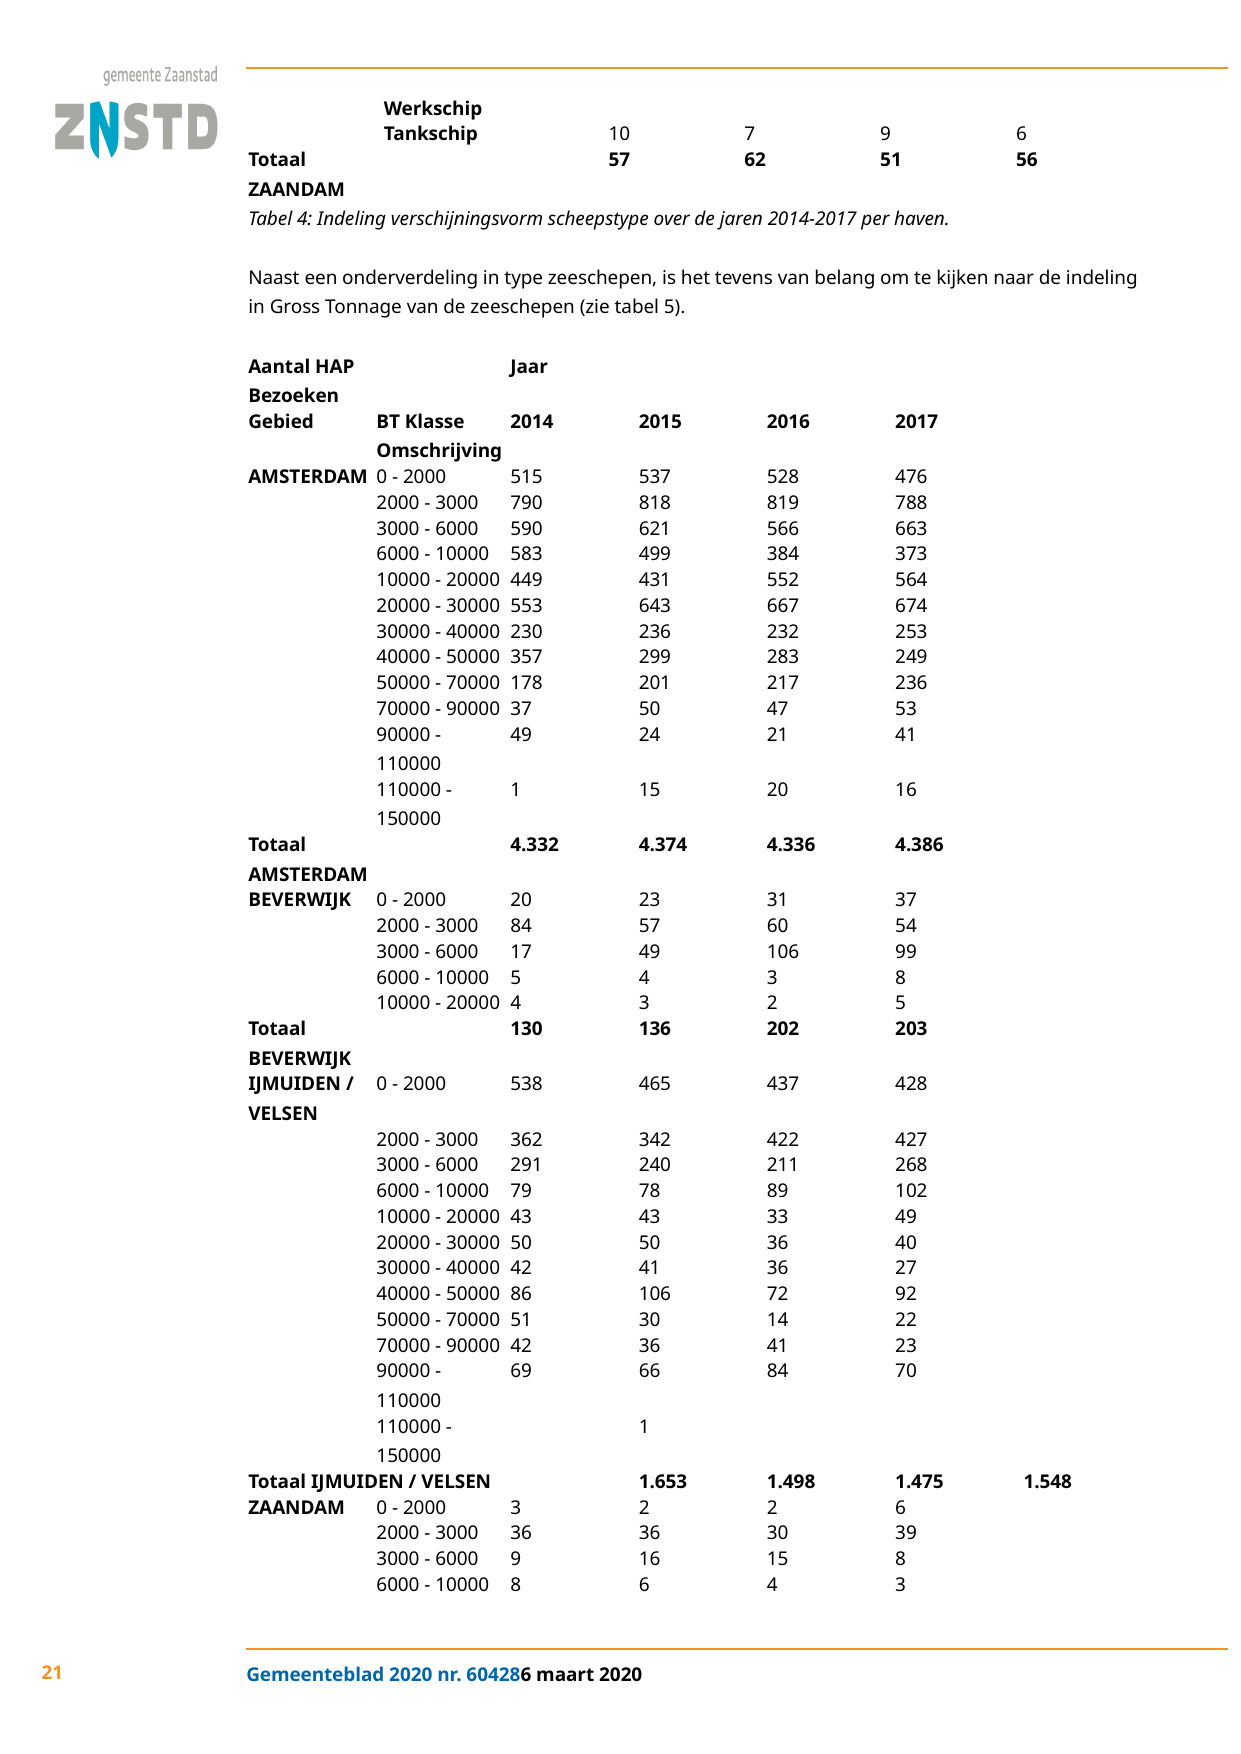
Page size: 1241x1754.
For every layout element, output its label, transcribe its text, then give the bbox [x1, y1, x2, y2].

table_cell 90000 - 110000 [376, 1358, 510, 1413]
table_cell 249 [895, 644, 1023, 669]
table_cell 30 [767, 1520, 895, 1545]
table_cell 49 [510, 721, 638, 776]
table_cell 89 [767, 1178, 895, 1203]
table_cell Werkschip [384, 95, 608, 121]
table_cell Totaal ZAANDAM [248, 146, 384, 202]
table_cell 50 [510, 1229, 638, 1254]
table_header [639, 353, 767, 408]
table_cell 1.498 [767, 1468, 895, 1494]
table_cell 36 [767, 1229, 895, 1254]
table_cell 30000 - 40000 [376, 1255, 510, 1280]
table_cell Totaal IJMUIDEN / VELSEN [248, 1468, 638, 1494]
table_cell 566 [767, 515, 895, 541]
table_cell 291 [510, 1152, 638, 1177]
table_cell [248, 1126, 376, 1152]
table_header [376, 353, 510, 408]
table_cell 90000 - 110000 [376, 721, 510, 776]
table_cell 663 [895, 515, 1023, 541]
table_cell 5 [510, 964, 638, 989]
table_cell [248, 592, 376, 618]
table_cell [248, 515, 376, 541]
table_cell 110000 - 150000 [376, 776, 510, 831]
table_cell 384 [767, 541, 895, 566]
table_cell 50000 - 70000 [376, 669, 510, 695]
table_cell 2000 - 3000 [376, 1126, 510, 1152]
table_cell 84 [510, 913, 638, 938]
table_cell [384, 146, 608, 202]
table_cell 2000 - 3000 [376, 913, 510, 938]
table_cell 23 [639, 887, 767, 912]
picture [41, 47, 231, 172]
table_cell 49 [639, 938, 767, 964]
table_cell [248, 913, 376, 938]
table_cell 36 [510, 1520, 638, 1545]
table_cell 50 [639, 695, 767, 721]
table_cell 70000 - 90000 [376, 1332, 510, 1357]
table_cell 53 [895, 695, 1023, 721]
table_cell 2017 [895, 408, 1023, 463]
table_cell [248, 1306, 376, 1332]
table_cell 14 [767, 1306, 895, 1332]
table_cell 553 [510, 592, 638, 618]
table_cell 17 [510, 938, 638, 964]
table_cell 62 [744, 146, 880, 202]
table_cell 643 [639, 592, 767, 618]
table_cell 211 [767, 1152, 895, 1177]
table_cell Totaal BEVERWIJK [248, 1015, 376, 1071]
table_cell [1016, 95, 1152, 121]
table_cell [1023, 1545, 1152, 1571]
table_cell 57 [608, 146, 744, 202]
table_cell 3000 - 6000 [376, 938, 510, 964]
table_cell 818 [639, 489, 767, 515]
table_cell 528 [767, 464, 895, 489]
table_cell 42 [510, 1255, 638, 1280]
table_cell 20 [767, 776, 895, 831]
table_cell 253 [895, 618, 1023, 643]
table_cell 20 [510, 887, 638, 912]
table_cell 69 [510, 1358, 638, 1413]
table_cell 5 [895, 990, 1023, 1015]
table_cell 33 [767, 1203, 895, 1229]
table_cell [248, 1280, 376, 1306]
table_cell 268 [895, 1152, 1023, 1177]
table_cell 819 [767, 489, 895, 515]
table_cell [248, 618, 376, 643]
table_cell [895, 1413, 1023, 1468]
table_cell 178 [510, 669, 638, 695]
table_cell 66 [639, 1358, 767, 1413]
table_cell 41 [639, 1255, 767, 1280]
table_cell 564 [895, 566, 1023, 592]
table_cell 2 [767, 1494, 895, 1519]
table_header Aantal HAP Bezoeken [248, 353, 376, 408]
table_cell 373 [895, 541, 1023, 566]
table_cell Tankschip [384, 121, 608, 146]
table_cell AMSTERDAM [248, 464, 376, 489]
table_cell 27 [895, 1255, 1023, 1280]
table_cell 51 [510, 1306, 638, 1332]
table_cell 0 - 2000 [376, 887, 510, 912]
table_cell 552 [767, 566, 895, 592]
table_cell [248, 121, 384, 146]
table_cell 2 [639, 1494, 767, 1519]
table_cell 537 [639, 464, 767, 489]
table_cell 788 [895, 489, 1023, 515]
table_cell 106 [767, 938, 895, 964]
table_header Jaar [510, 353, 638, 408]
table_cell 232 [767, 618, 895, 643]
table_cell 3 [767, 964, 895, 989]
table_cell 362 [510, 1126, 638, 1152]
table_cell 70 [895, 1358, 1023, 1413]
table_cell 2016 [767, 408, 895, 463]
table_cell [248, 1413, 376, 1468]
table_cell 8 [895, 964, 1023, 989]
table_header [767, 353, 895, 408]
table_cell 6 [895, 1494, 1023, 1519]
table_cell 10000 - 20000 [376, 1203, 510, 1229]
table_cell 51 [880, 146, 1016, 202]
table_cell Gebied [248, 408, 376, 463]
table_cell 465 [639, 1071, 767, 1126]
table_cell 36 [639, 1332, 767, 1357]
table_cell [248, 1520, 376, 1545]
table_cell 6 [1016, 121, 1152, 146]
table_cell [248, 1203, 376, 1229]
table_cell 56 [1016, 146, 1152, 202]
table_cell [1023, 1494, 1152, 1519]
table_cell 130 [510, 1015, 638, 1071]
table_cell [248, 644, 376, 669]
table_cell 4 [767, 1571, 895, 1597]
table_cell BEVERWIJK [248, 887, 376, 912]
table_cell 428 [895, 1071, 1023, 1126]
table_cell 4.336 [767, 831, 895, 887]
table_cell 10000 - 20000 [376, 566, 510, 592]
table_cell [248, 964, 376, 989]
table_cell 15 [639, 776, 767, 831]
table_cell 6000 - 10000 [376, 1178, 510, 1203]
table_cell 201 [639, 669, 767, 695]
table_cell [248, 1152, 376, 1177]
table_cell 10000 - 20000 [376, 990, 510, 1015]
table_cell [248, 1545, 376, 1571]
table_cell 4.386 [895, 831, 1023, 887]
table_cell 1.548 [1023, 1468, 1152, 1494]
table_cell 37 [895, 887, 1023, 912]
text Tabel 4: Indeling verschijningsvorm scheepstype over de jaren 2014-2017 per haven. [248, 205, 1152, 231]
table_cell 30000 - 40000 [376, 618, 510, 643]
table_cell 4 [639, 964, 767, 989]
table_cell 1.475 [895, 1468, 1023, 1494]
table_cell 217 [767, 669, 895, 695]
table_cell 15 [767, 1545, 895, 1571]
table_cell 70000 - 90000 [376, 695, 510, 721]
table_cell 30 [639, 1306, 767, 1332]
table_cell [248, 669, 376, 695]
table_cell Totaal AMSTERDAM [248, 831, 376, 887]
table_cell 50000 - 70000 [376, 1306, 510, 1332]
table_cell 0 - 2000 [376, 1071, 510, 1126]
table_cell 476 [895, 464, 1023, 489]
table_cell 202 [767, 1015, 895, 1071]
table_cell 106 [639, 1280, 767, 1306]
table_cell 42 [510, 1332, 638, 1357]
table_cell 39 [895, 1520, 1023, 1545]
table_cell [744, 95, 880, 121]
table_cell 4.332 [510, 831, 638, 887]
table_cell [248, 990, 376, 1015]
table_cell [880, 95, 1016, 121]
table_cell 20000 - 30000 [376, 1229, 510, 1254]
table_cell 437 [767, 1071, 895, 1126]
table_cell 43 [510, 1203, 638, 1229]
table_cell 790 [510, 489, 638, 515]
table_cell 4.374 [639, 831, 767, 887]
table_cell 41 [767, 1332, 895, 1357]
table_cell 21 [767, 721, 895, 776]
table_cell 2 [767, 990, 895, 1015]
table_cell [510, 1413, 638, 1468]
table_cell 16 [639, 1545, 767, 1571]
table_cell 57 [639, 913, 767, 938]
table_cell 3 [639, 990, 767, 1015]
table_cell 422 [767, 1126, 895, 1152]
table_cell 3000 - 6000 [376, 1152, 510, 1177]
table_cell 41 [895, 721, 1023, 776]
table_cell 110000 - 150000 [376, 1413, 510, 1468]
table_cell [248, 1255, 376, 1280]
table_cell 136 [639, 1015, 767, 1071]
table_cell 6 [639, 1571, 767, 1597]
text Naast een onderverdeling in type zeeschepen, is het tevens van belang om te kijken naar de indeling in Gross Tonnage van de zeeschepen (zie tabel 5). [248, 264, 1152, 319]
table_cell BT Klasse Omschrijving [376, 408, 510, 463]
table_cell 1 [510, 776, 638, 831]
table_cell 8 [895, 1545, 1023, 1571]
table_cell 92 [895, 1280, 1023, 1306]
table_cell 2000 - 3000 [376, 1520, 510, 1545]
table_cell 590 [510, 515, 638, 541]
table_cell 1.653 [639, 1468, 767, 1494]
table_cell 538 [510, 1071, 638, 1126]
table_cell IJMUIDEN / VELSEN [248, 1071, 376, 1126]
table_cell [248, 566, 376, 592]
table_cell ZAANDAM [248, 1494, 376, 1519]
table_cell 357 [510, 644, 638, 669]
table_cell 427 [895, 1126, 1023, 1152]
table_cell 3000 - 6000 [376, 515, 510, 541]
table_cell 6000 - 10000 [376, 1571, 510, 1597]
table_cell [248, 1358, 376, 1413]
table_cell 36 [767, 1255, 895, 1280]
table_cell 240 [639, 1152, 767, 1177]
table_cell [248, 1332, 376, 1357]
table_cell 2000 - 3000 [376, 489, 510, 515]
table_cell 9 [510, 1545, 638, 1571]
table_cell 23 [895, 1332, 1023, 1357]
table_cell 431 [639, 566, 767, 592]
table_cell 16 [895, 776, 1023, 831]
table_cell 236 [639, 618, 767, 643]
table_cell 236 [895, 669, 1023, 695]
table_cell [248, 541, 376, 566]
table_cell [248, 695, 376, 721]
table_cell 1 [639, 1413, 767, 1468]
table_cell [767, 1413, 895, 1468]
table_cell 54 [895, 913, 1023, 938]
table_cell 22 [895, 1306, 1023, 1332]
table_cell 50 [639, 1229, 767, 1254]
table_cell 102 [895, 1178, 1023, 1203]
table_cell 31 [767, 887, 895, 912]
table_cell [248, 1229, 376, 1254]
table_header [895, 353, 1023, 408]
table_cell 40000 - 50000 [376, 1280, 510, 1306]
table_cell 37 [510, 695, 638, 721]
table_cell 60 [767, 913, 895, 938]
table_cell [248, 938, 376, 964]
table_cell 20000 - 30000 [376, 592, 510, 618]
table_cell 10 [608, 121, 744, 146]
table_cell 40000 - 50000 [376, 644, 510, 669]
table_cell 24 [639, 721, 767, 776]
table_cell 47 [767, 695, 895, 721]
table_cell 43 [639, 1203, 767, 1229]
table_cell [1023, 1571, 1152, 1597]
table_cell [248, 1571, 376, 1597]
table_cell [248, 95, 384, 121]
table_cell 78 [639, 1178, 767, 1203]
table_cell 230 [510, 618, 638, 643]
table_cell 84 [767, 1358, 895, 1413]
table_cell 9 [880, 121, 1016, 146]
table_cell 299 [639, 644, 767, 669]
table_cell 0 - 2000 [376, 464, 510, 489]
table_cell [608, 95, 744, 121]
table_cell 3000 - 6000 [376, 1545, 510, 1571]
table_cell 8 [510, 1571, 638, 1597]
table_cell [248, 1178, 376, 1203]
table_cell 449 [510, 566, 638, 592]
table_cell 99 [895, 938, 1023, 964]
table_cell 342 [639, 1126, 767, 1152]
table_cell 79 [510, 1178, 638, 1203]
table_cell 583 [510, 541, 638, 566]
table_cell 4 [510, 990, 638, 1015]
table_cell 72 [767, 1280, 895, 1306]
table_cell 3 [510, 1494, 638, 1519]
table_cell 499 [639, 541, 767, 566]
table_cell 7 [744, 121, 880, 146]
table_cell 36 [639, 1520, 767, 1545]
table_cell [1023, 1520, 1152, 1545]
table_cell 3 [895, 1571, 1023, 1597]
table_cell [376, 831, 510, 887]
table_cell [248, 489, 376, 515]
table_cell [376, 1015, 510, 1071]
table_cell 0 - 2000 [376, 1494, 510, 1519]
table_cell 86 [510, 1280, 638, 1306]
table_cell 621 [639, 515, 767, 541]
table_cell 40 [895, 1229, 1023, 1254]
table_cell 667 [767, 592, 895, 618]
table_cell 2014 [510, 408, 638, 463]
table_cell 283 [767, 644, 895, 669]
table_cell 6000 - 10000 [376, 541, 510, 566]
table_cell 203 [895, 1015, 1023, 1071]
table_cell 6000 - 10000 [376, 964, 510, 989]
table_cell 515 [510, 464, 638, 489]
table_cell [248, 721, 376, 776]
table_cell [248, 776, 376, 831]
table_cell 674 [895, 592, 1023, 618]
table_cell 49 [895, 1203, 1023, 1229]
table_cell 2015 [639, 408, 767, 463]
